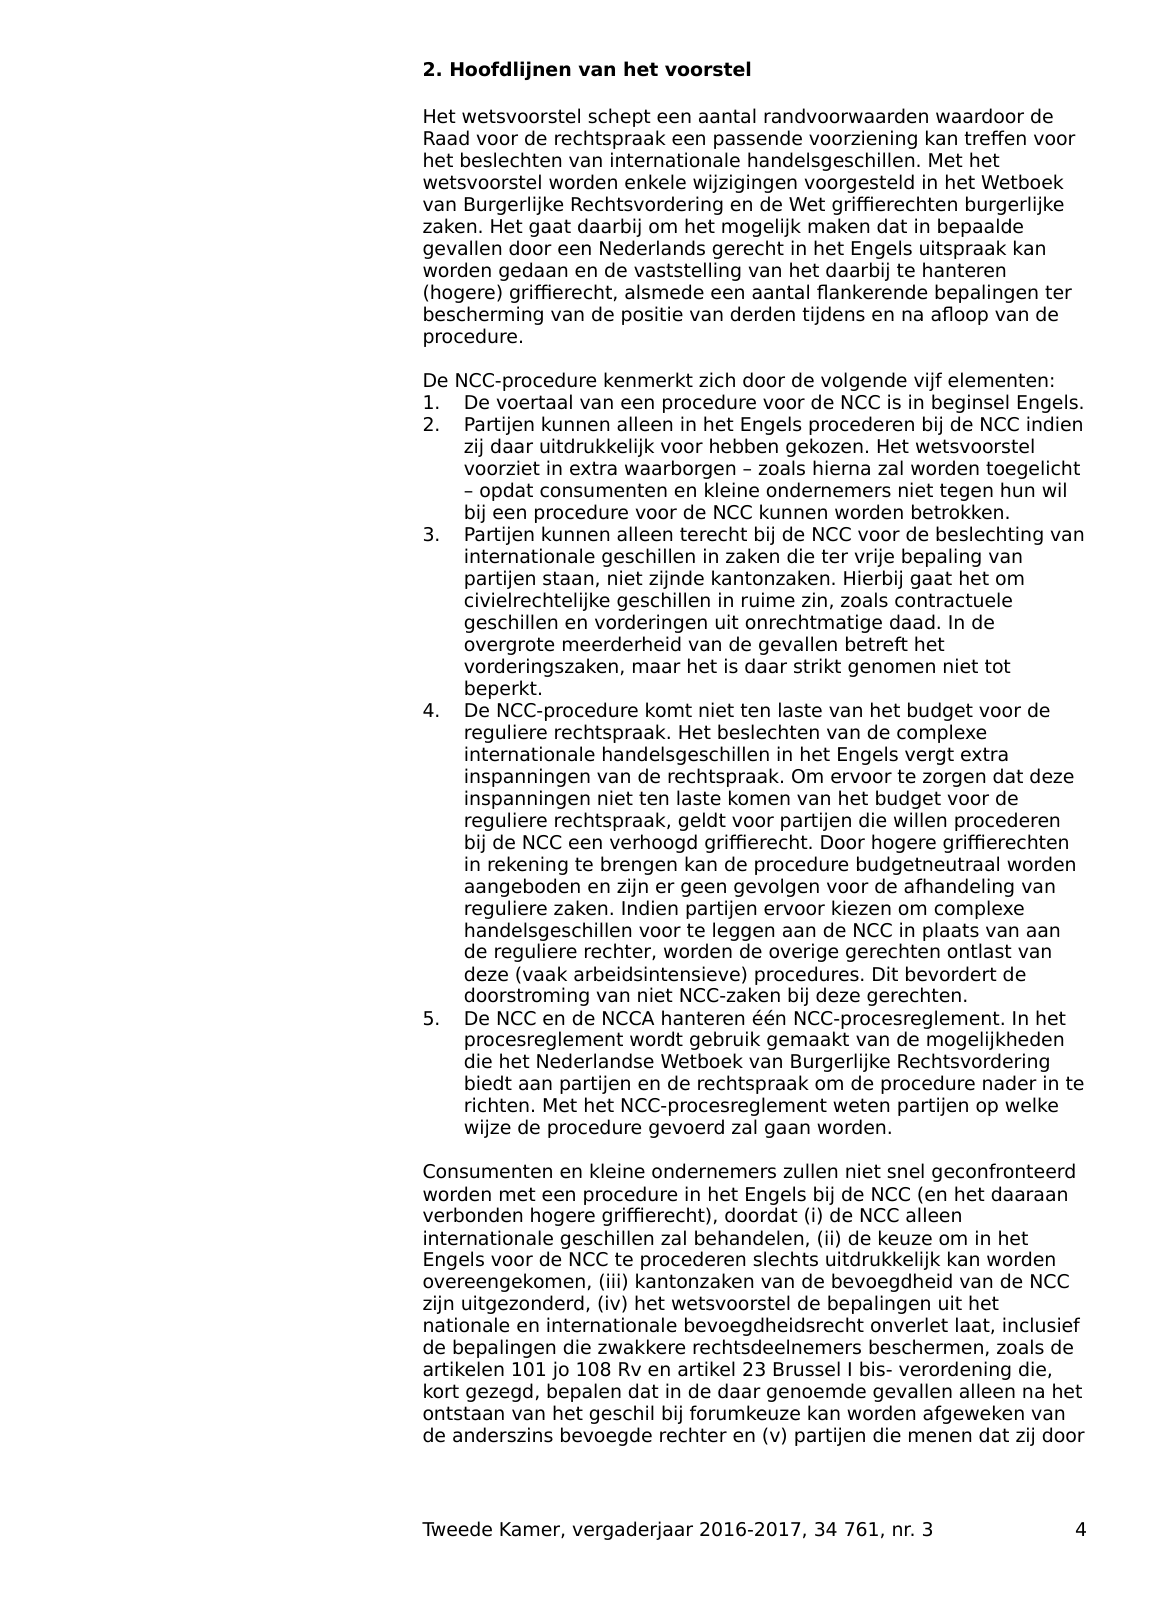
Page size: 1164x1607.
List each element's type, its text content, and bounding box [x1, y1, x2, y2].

text 4. De NCC-procedure komt niet ten laste van het budget voor de reguliere rechtspraak. Het beslechten van de complexe internationale handelsgeschillen in het Engels vergt extra inspanningen van de rechtspraak. Om ervoor te zorgen dat deze inspanningen niet ten laste komen van het budget voor de reguliere rechtspraak, geldt voor partijen die willen procederen bij de NCC een verhoogd griffierecht. Door hogere griffierechten in rekening te brengen kan de procedure budgetneutraal worden aangeboden en zijn er geen gevolgen voor de afhandeling van reguliere zaken. Indien partijen ervoor kiezen om complexe handelsgeschillen voor te leggen aan de NCC in plaats van aan de reguliere rechter, worden de overige gerechten ontlast van deze (vaak arbeidsintensieve) procedures. Dit bevordert de doorstroming van niet NCC-zaken bij deze gerechten. [422, 700, 1087, 1007]
text Het wetsvoorstel schept een aantal randvoorwaarden waardoor de Raad voor de rechtspraak een passende voorziening kan treffen voor het beslechten van internationale handelsgeschillen. Met het wetsvoorstel worden enkele wijzigingen voorgesteld in het Wetboek van Burgerlijke Rechtsvordering en de Wet griffierechten burgerlijke zaken. Het gaat daarbij om het mogelijk maken dat in bepaalde gevallen door een Nederlands gerecht in het Engels uitspraak kan worden gedaan en de vaststelling van het daarbij te hanteren (hogere) griffierecht, alsmede een aantal flankerende bepalingen ter bescherming van de positie van derden tijdens en na afloop van de procedure. [422, 106, 1087, 348]
text Consumenten en kleine ondernemers zullen niet snel geconfronteerd worden met een procedure in het Engels bij de NCC (en het daaraan verbonden hogere griffierecht), doordat (i) de NCC alleen internationale geschillen zal behandelen, (ii) de keuze om in het Engels voor de NCC te procederen slechts uitdrukkelijk kan worden overeengekomen, (iii) kantonzaken van de bevoegdheid van de NCC zijn uitgezonderd, (iv) het wetsvoorstel de bepalingen uit het nationale en internationale bevoegdheidsrecht onverlet laat, inclusief de bepalingen die zwakkere rechtsdeelnemers beschermen, zoals de artikelen 101 jo 108 Rv en artikel 23 Brussel I bis- verordening die, kort gezegd, bepalen dat in de daar genoemde gevallen alleen na het ontstaan van het geschil bij forumkeuze kan worden afgeweken van de anderszins bevoegde rechter en (v) partijen die menen dat zij door [422, 1161, 1087, 1447]
text De NCC-procedure kenmerkt zich door de volgende vijf elementen: [422, 370, 1087, 392]
subtitle 2. Hoofdlijnen van het voorstel [422, 59, 1087, 81]
text 5. De NCC en de NCCA hanteren één NCC-procesreglement. In het procesreglement wordt gebruik gemaakt van de mogelijkheden die het Nederlandse Wetboek van Burgerlijke Rechtsvordering biedt aan partijen en de rechtspraak om de procedure nader in te richten. Met het NCC-procesreglement weten partijen op welke wijze de procedure gevoerd zal gaan worden. [422, 1007, 1087, 1139]
text 2. Partijen kunnen alleen in het Engels procederen bij de NCC indien zij daar uitdrukkelijk voor hebben gekozen. Het wetsvoorstel voorziet in extra waarborgen – zoals hierna zal worden toegelicht – opdat consumenten en kleine ondernemers niet tegen hun wil bij een procedure voor de NCC kunnen worden betrokken. [422, 414, 1087, 524]
text 1. De voertaal van een procedure voor de NCC is in beginsel Engels. [422, 392, 1087, 414]
text 3. Partijen kunnen alleen terecht bij de NCC voor de beslechting van internationale geschillen in zaken die ter vrije bepaling van partijen staan, niet zijnde kantonzaken. Hierbij gaat het om civielrechtelijke geschillen in ruime zin, zoals contractuele geschillen en vorderingen uit onrechtmatige daad. In de overgrote meerderheid van de gevallen betreft het vorderingszaken, maar het is daar strikt genomen niet tot beperkt. [422, 524, 1087, 700]
